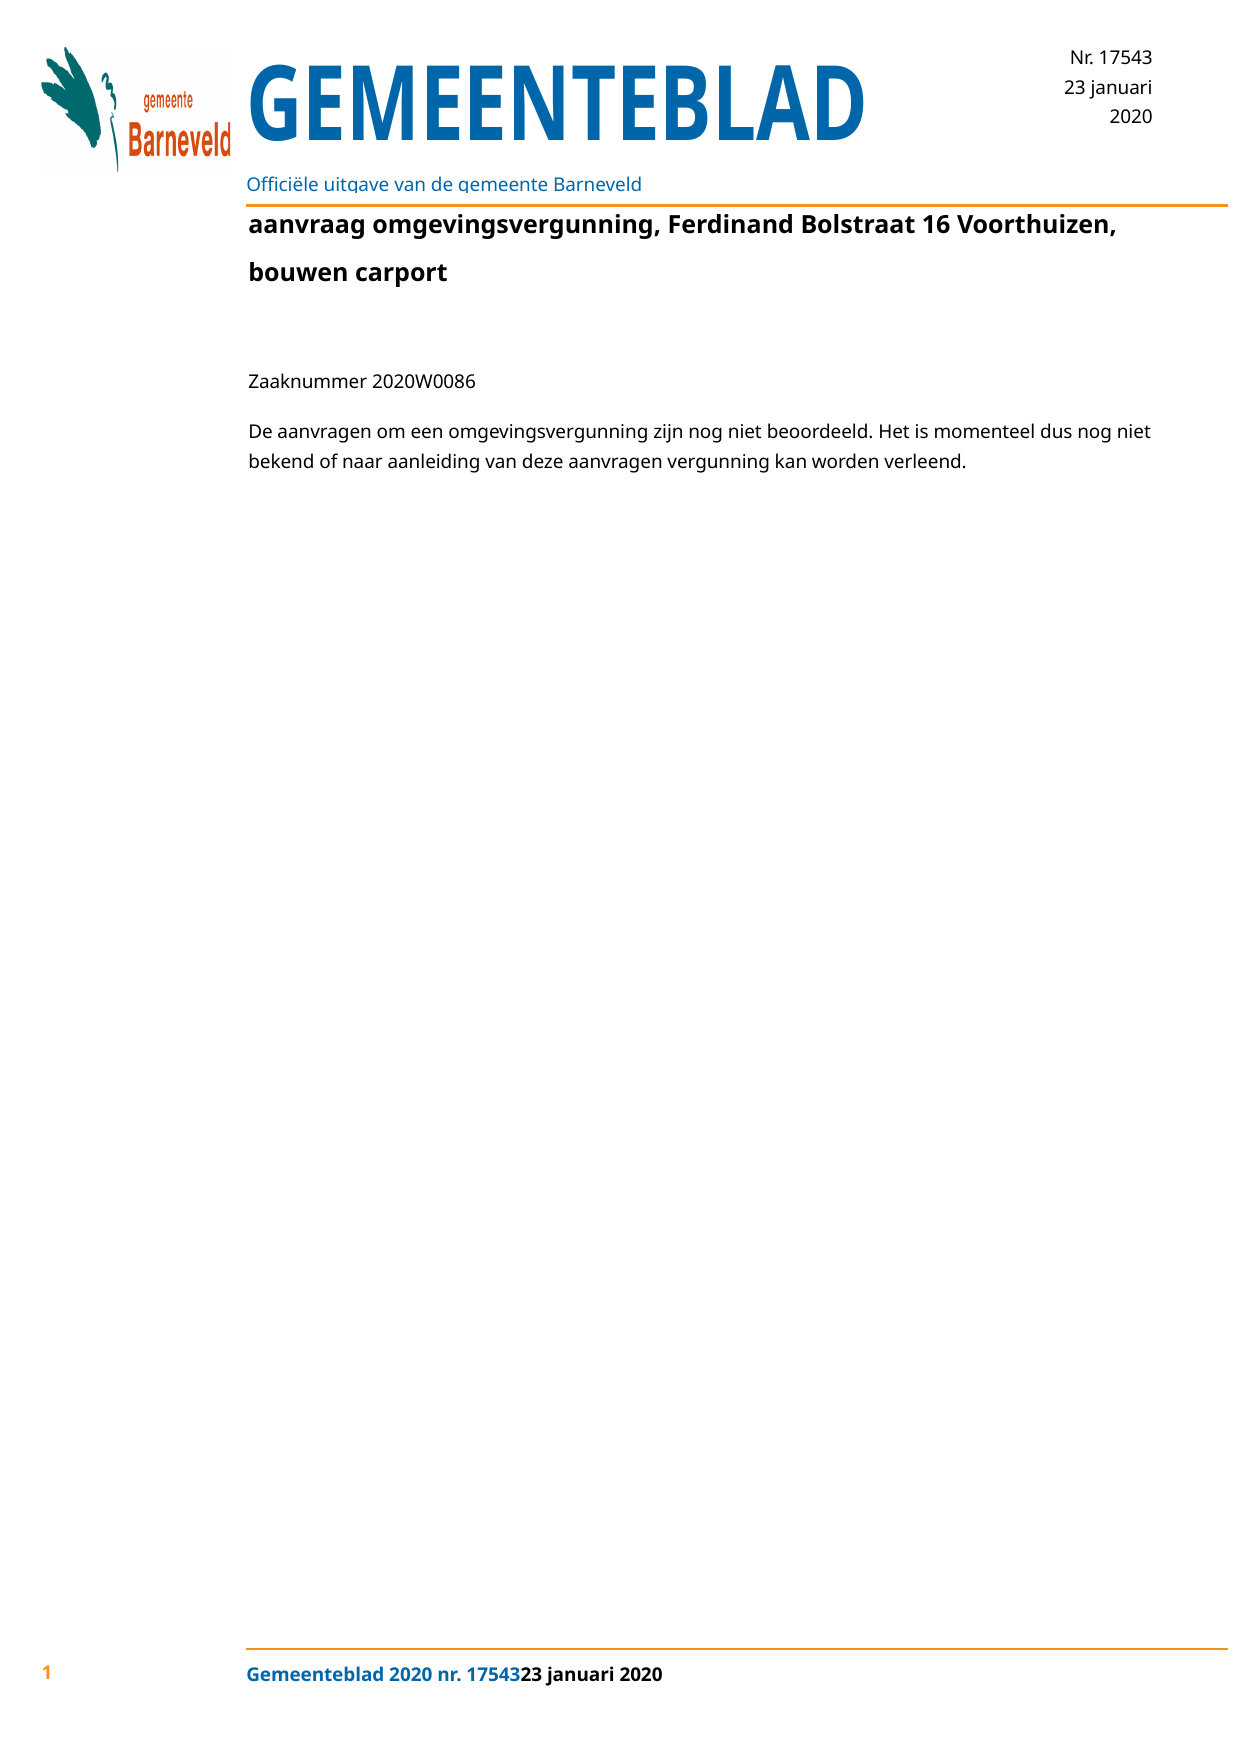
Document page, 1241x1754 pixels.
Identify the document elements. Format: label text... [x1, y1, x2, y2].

text Zaaknummer 2020W0086 [248, 368, 1152, 394]
text De aanvragen om een omgevingsvergunning zijn nog niet beoordeeld. Het is momenteel dus nog niet bekend of naar aanleiding van deze aanvragen vergunning kan worden verleend. [248, 419, 1152, 474]
text aanvraag omgevingsvergunning, Ferdinand Bolstraat 16 Voorthuizen, bouwen carport [248, 207, 1152, 288]
picture [41, 47, 231, 172]
